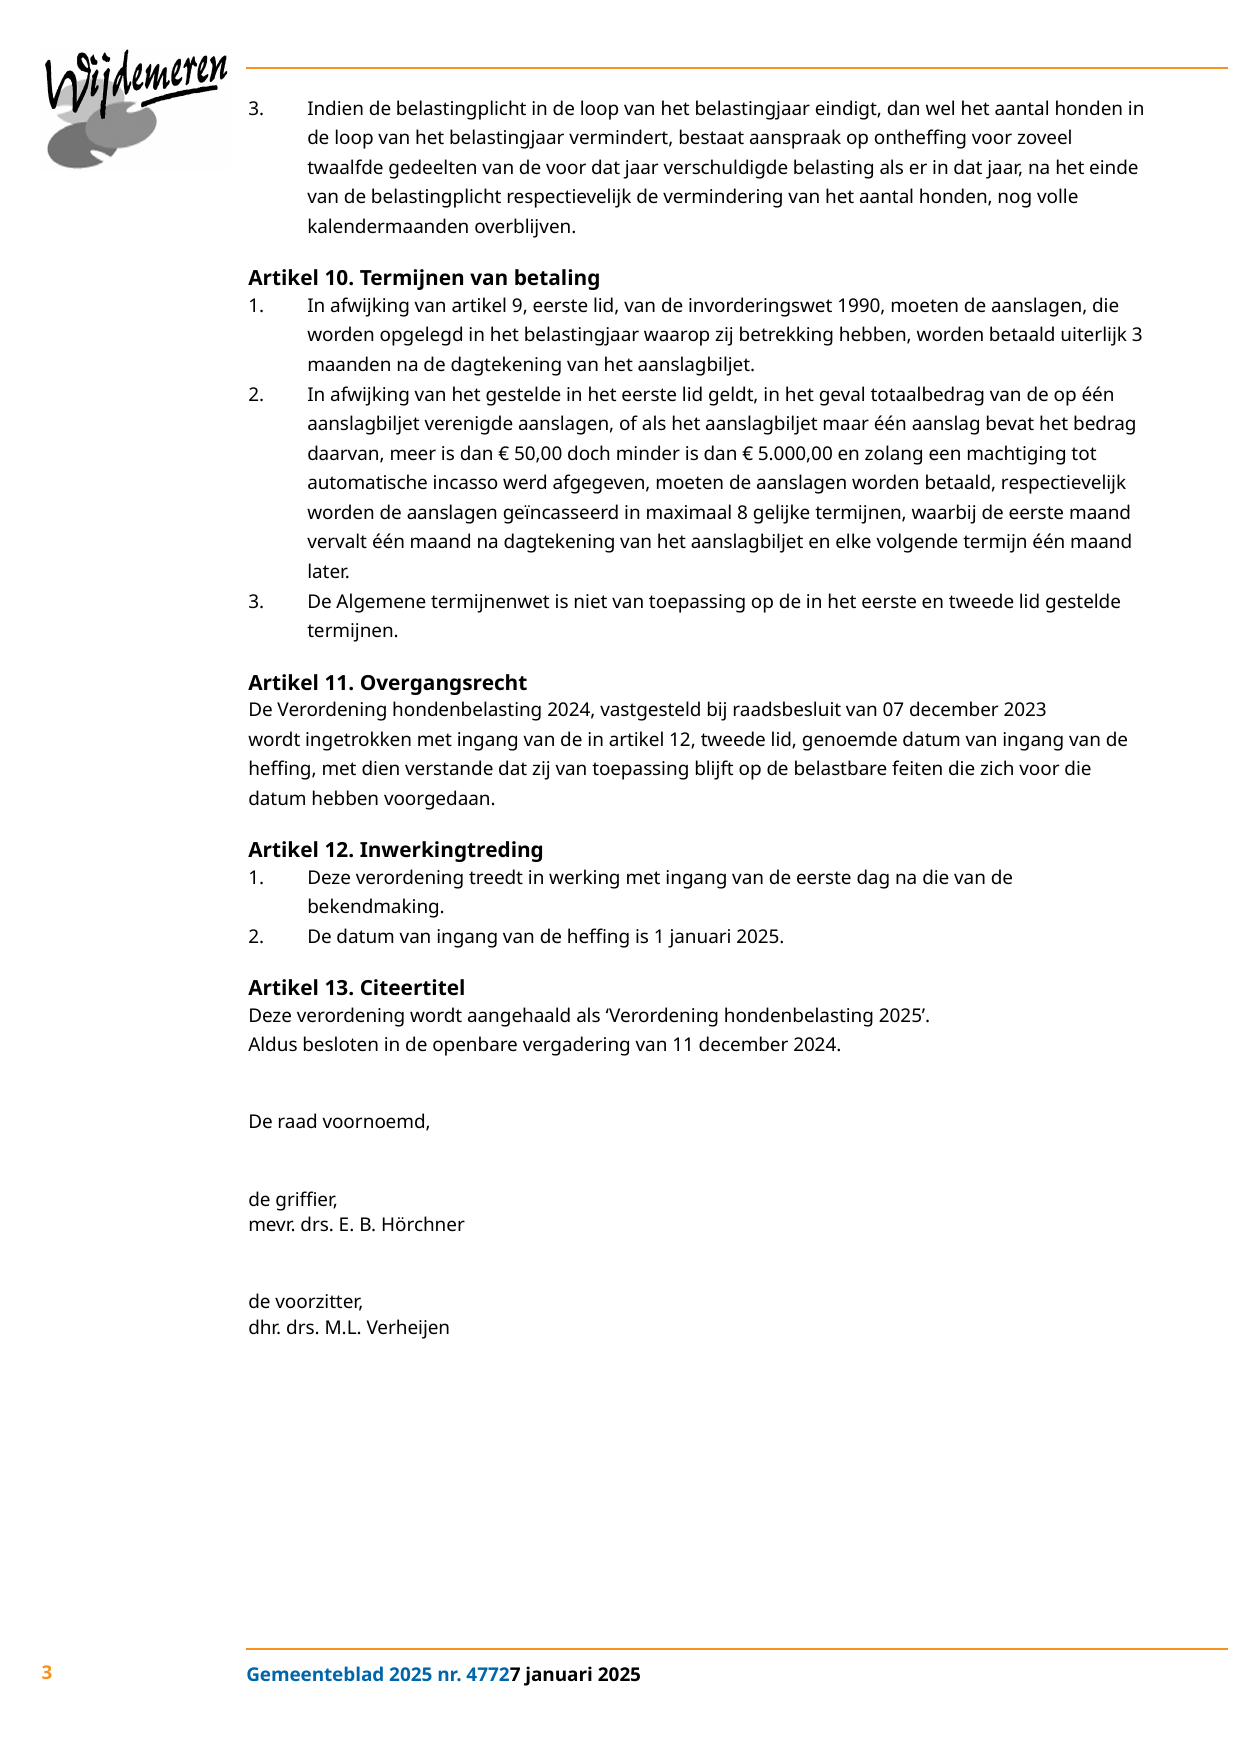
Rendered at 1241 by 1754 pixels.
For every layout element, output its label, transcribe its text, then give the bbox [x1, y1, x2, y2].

text dhr. drs. M.L. Verheijen [248, 1314, 1152, 1340]
list Indien de belastingplicht in de loop van het belastingjaar eindigt, dan wel het aantal honden in de loop van het belastingjaar vermindert, bestaat aanspraak op ontheffing voor zoveel twaalfde gedeelten van de voor dat jaar verschuldigde belasting als er in dat jaar, na het einde van de belastingplicht respectievelijk de vermindering van het aantal honden, nog volle kalendermaanden overblijven. [248, 95, 1152, 239]
text De raad voornoemd, [248, 1109, 1152, 1134]
text Deze verordening wordt aangehaald als ‘Verordening hondenbelasting 2025’. [248, 1002, 1152, 1028]
text de griffier, [248, 1186, 1152, 1212]
list Deze verordening treedt in werking met ingang van de eerste dag na die van de bekendmaking. [248, 864, 1152, 919]
text wordt ingetrokken met ingang van de in artikel 12, tweede lid, genoemde datum van ingang van de heffing, met dien verstande dat zij van toepassing blijft op de belastbare feiten die zich voor die datum hebben voorgedaan. [248, 726, 1152, 811]
text Artikel 13. Citeertitel [248, 973, 1152, 1002]
text Artikel 11. Overgangsrecht [248, 668, 1152, 696]
text De Verordening hondenbelasting 2024, vastgesteld bij raadsbesluit van 07 december 2023 [248, 696, 1152, 722]
text de voorzitter, [248, 1289, 1152, 1314]
list De Algemene termijnenwet is niet van toepassing op de in het eerste en tweede lid gestelde termijnen. [248, 588, 1152, 643]
text Artikel 10. Termijnen van betaling [248, 263, 1152, 292]
list In afwijking van het gestelde in het eerste lid geldt, in het geval totaalbedrag van de op één aanslagbiljet verenigde aanslagen, of als het aanslagbiljet maar één aanslag bevat het bedrag daarvan, meer is dan € 50,00 doch minder is dan € 5.000,00 en zolang een machtiging tot automatische incasso werd afgegeven, moeten de aanslagen worden betaald, respectievelijk worden de aanslagen geïncasseerd in maximaal 8 gelijke termijnen, waarbij de eerste maand vervalt één maand na dagtekening van het aanslagbiljet en elke volgende termijn één maand later. [248, 381, 1152, 584]
list In afwijking van artikel 9, eerste lid, van de invorderingswet 1990, moeten de aanslagen, die worden opgelegd in het belastingjaar waarop zij betrekking hebben, worden betaald uiterlijk 3 maanden na de dagtekening van het aanslagbiljet. [248, 292, 1152, 377]
text Artikel 12. Inwerkingtreding [248, 835, 1152, 864]
list De datum van ingang van de heffing is 1 januari 2025. [248, 923, 1152, 949]
text mevr. drs. E. B. Hörchner [248, 1212, 1152, 1237]
picture [41, 47, 231, 172]
text Aldus besloten in de openbare vergadering van 11 december 2024. [248, 1031, 1152, 1057]
